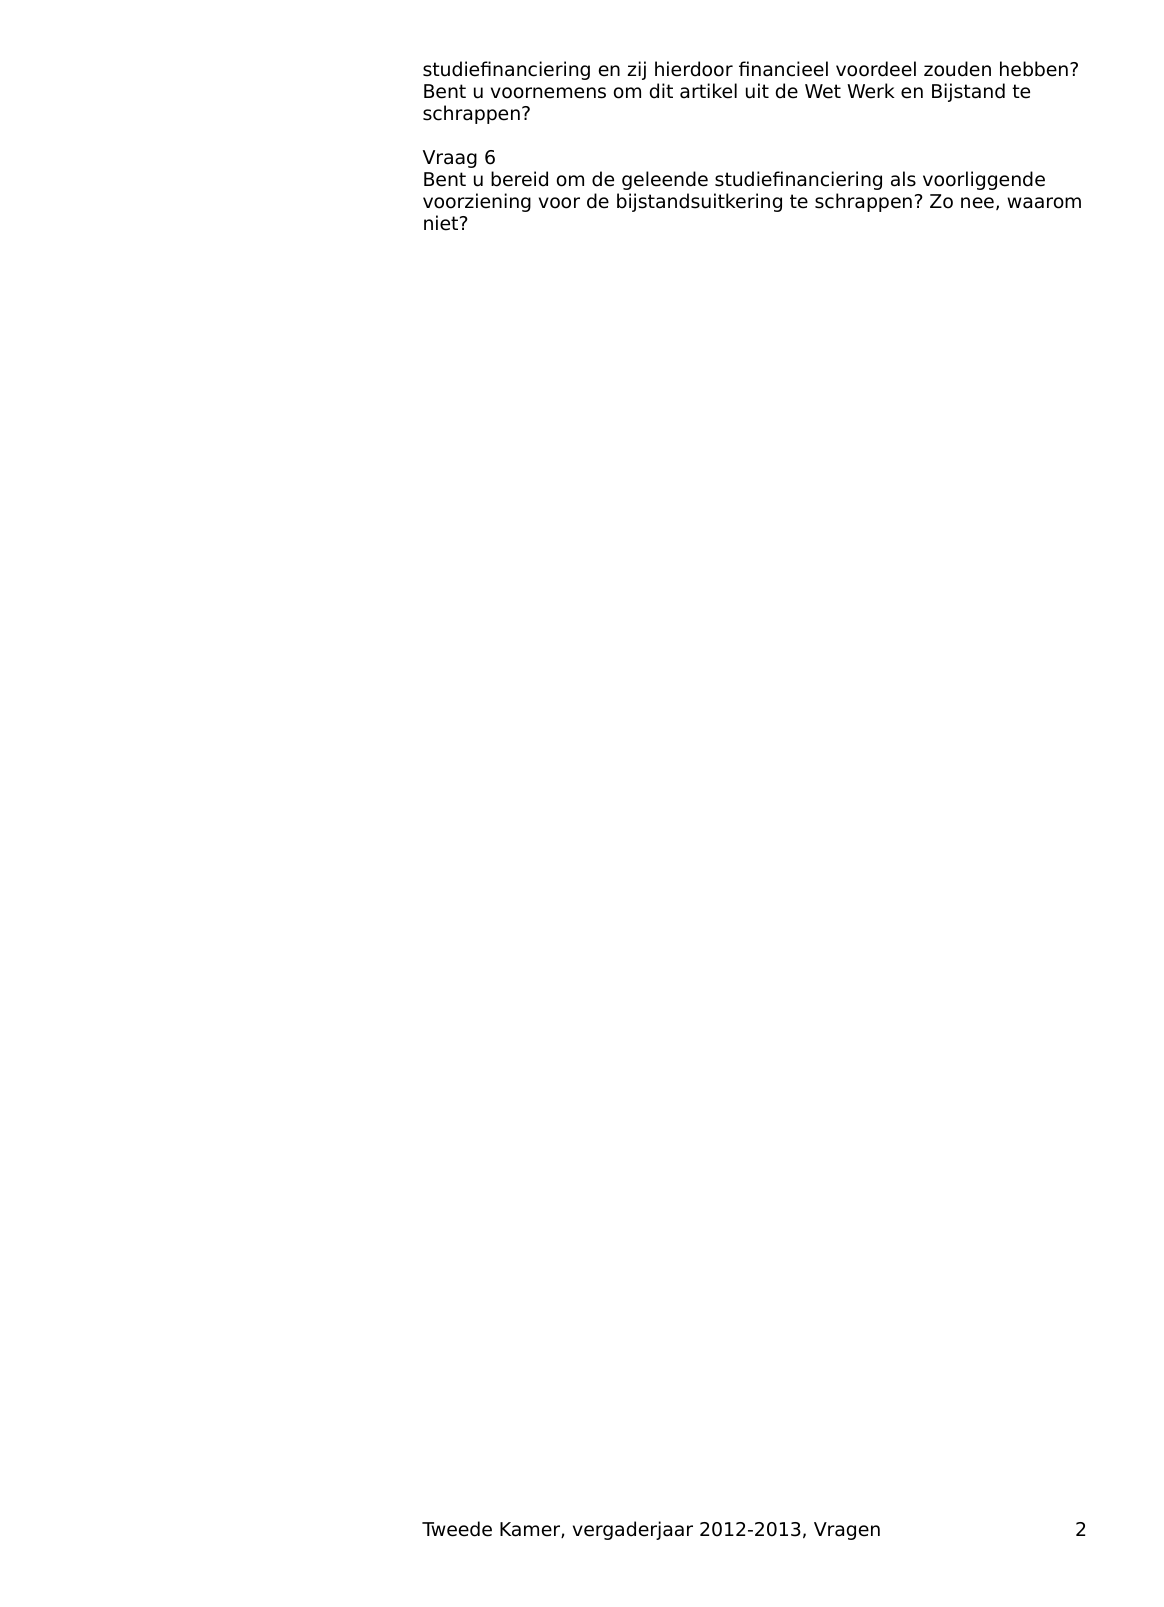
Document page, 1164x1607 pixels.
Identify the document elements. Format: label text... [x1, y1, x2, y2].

text Vraag 6 [422, 147, 1087, 169]
text Bent u bereid om de geleende studiefinanciering als voorliggende voorziening voor de bijstandsuitkering te schrappen? Zo nee, waarom niet? [422, 169, 1087, 235]
text studiefinanciering en zij hierdoor financieel voordeel zouden hebben? Bent u voornemens om dit artikel uit de Wet Werk en Bijstand te schrappen? [422, 59, 1087, 125]
